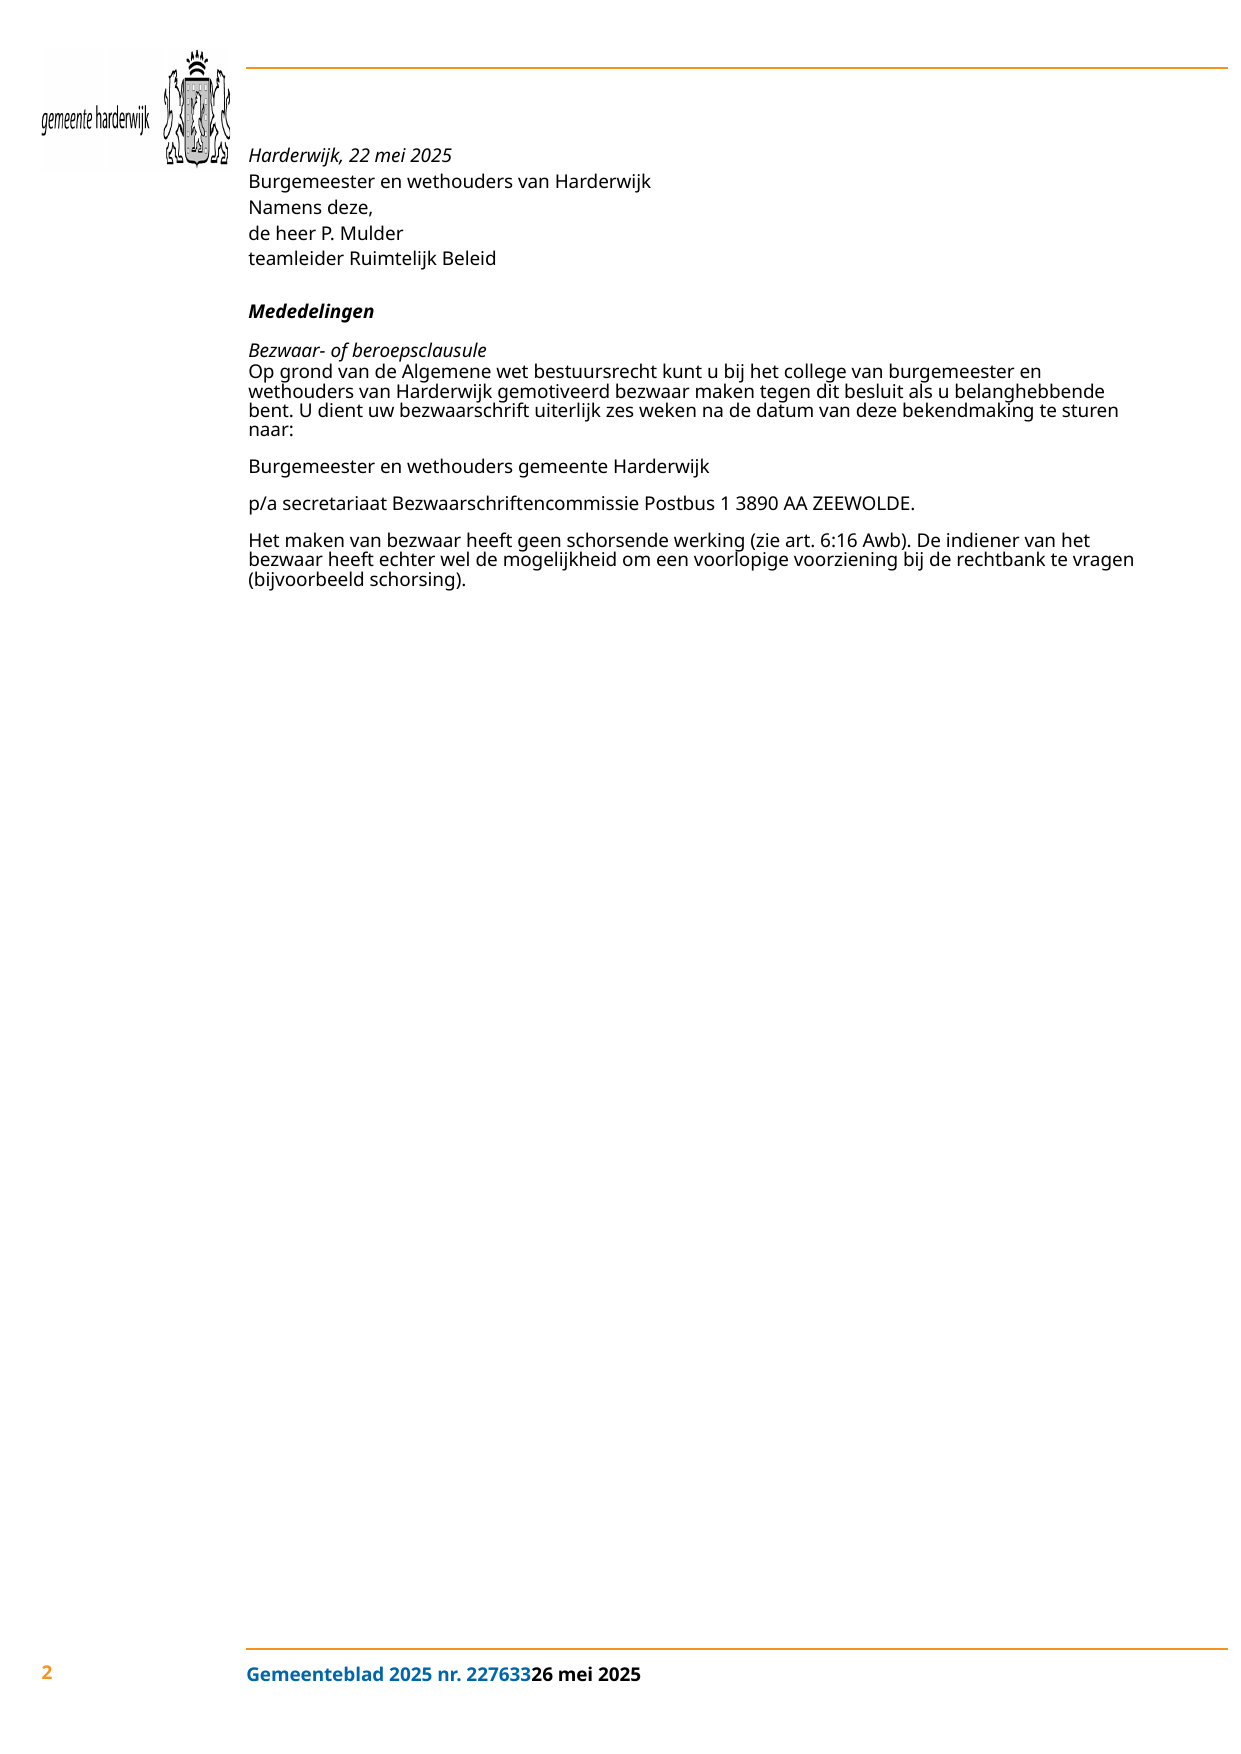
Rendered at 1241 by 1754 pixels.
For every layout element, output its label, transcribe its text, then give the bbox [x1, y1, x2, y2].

text Namens deze, [248, 194, 1152, 220]
text teamleider Ruimtelijk Beleid [248, 246, 1152, 271]
text Het maken van bezwaar heeft geen schorsende werking (zie art. 6:16 Awb). De indiener van het bezwaar heeft echter wel de mogelijkheid om een voorlopige voorziening bij de rechtbank te vragen (bijvoorbeeld schorsing). [248, 532, 1152, 590]
picture [41, 47, 231, 172]
text Burgemeester en wethouders van Harderwijk [248, 168, 1152, 194]
text de heer P. Mulder [248, 220, 1152, 246]
text Bezwaar- of beroepsclausule [248, 338, 1152, 363]
text p/a secretariaat Bezwaarschriftencommissie Postbus 1 3890 AA ZEEWOLDE. [248, 495, 1152, 514]
text Op grond van de Algemene wet bestuursrecht kunt u bij het college van burgemeester en wethouders van Harderwijk gemotiveerd bezwaar maken tegen dit besluit als u belanghebbende bent. U dient uw bezwaarschrift uiterlijk zes weken na de datum van deze bekendmaking te sturen naar: [248, 363, 1152, 441]
text Burgemeester en wethouders gemeente Harderwijk [248, 458, 1152, 477]
text Mededelingen [248, 298, 1152, 324]
text Harderwijk, 22 mei 2025 [248, 143, 1152, 168]
